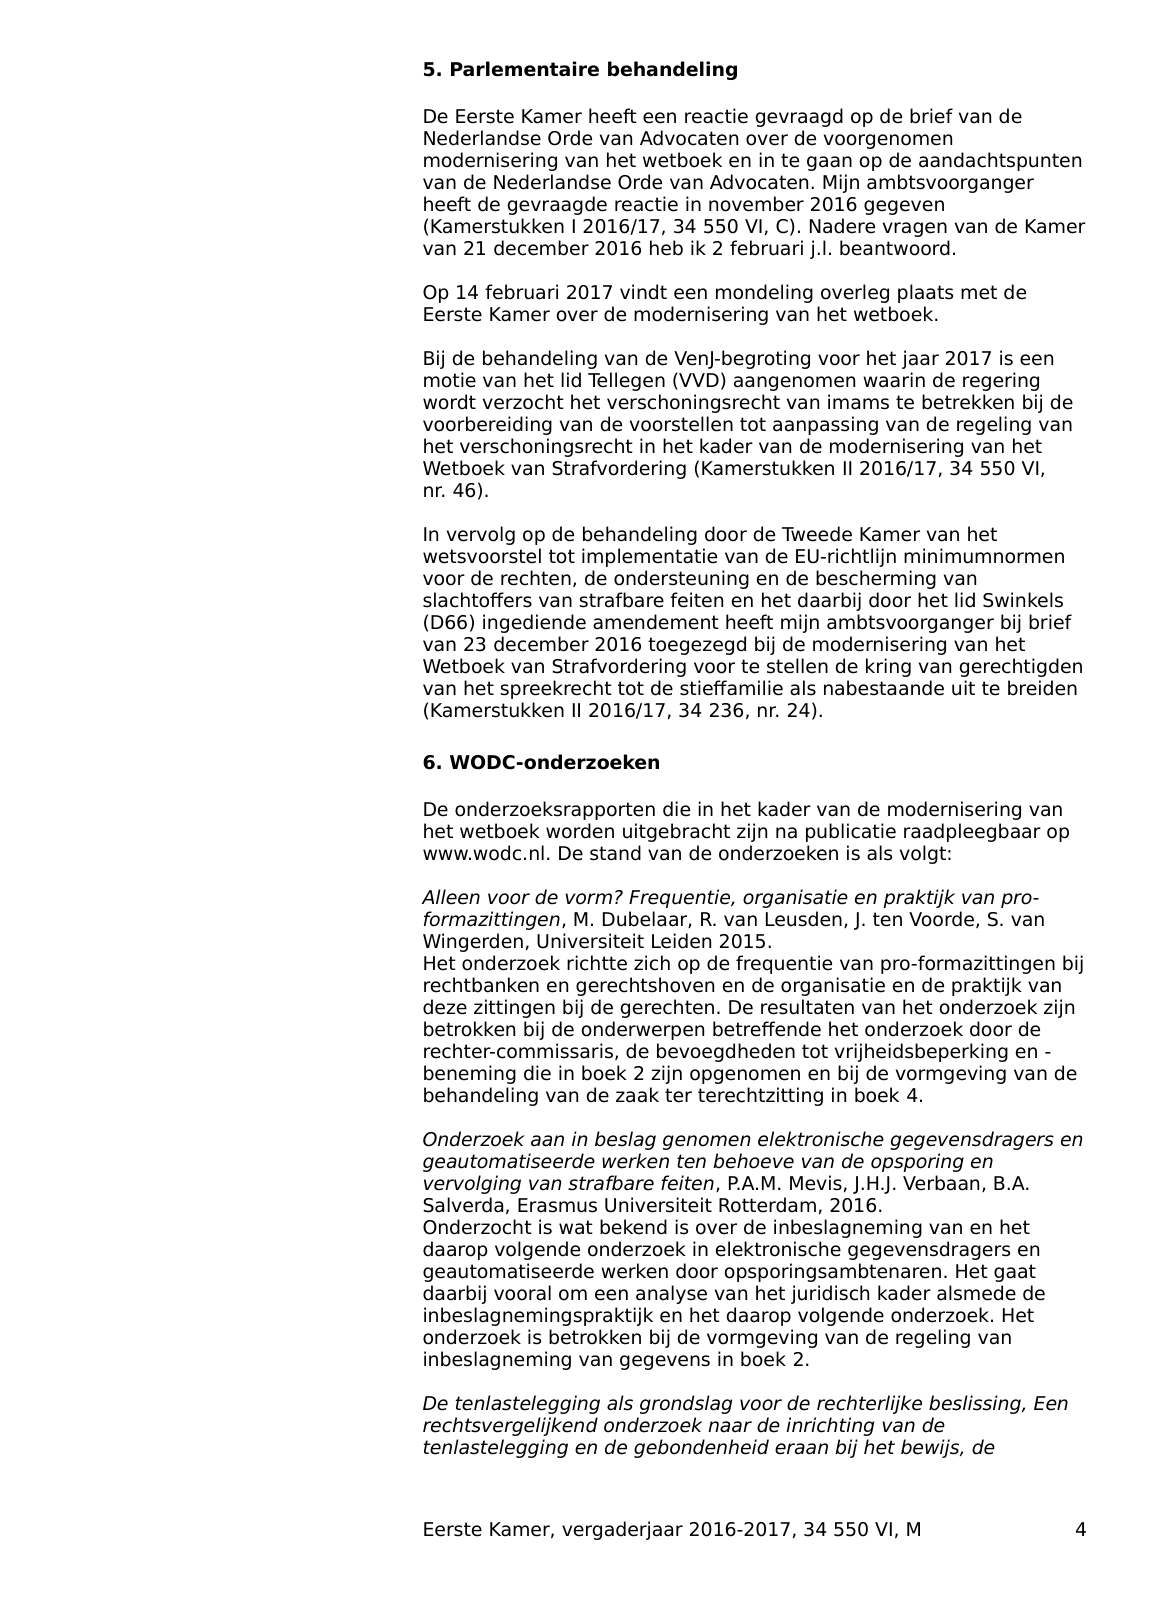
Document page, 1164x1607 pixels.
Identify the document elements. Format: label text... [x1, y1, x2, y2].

text De onderzoeksrapporten die in het kader van de modernisering van het wetboek worden uitgebracht zijn na publicatie raadpleegbaar op www.wodc.nl. De stand van de onderzoeken is als volgt: [422, 799, 1087, 865]
text Bij de behandeling van de VenJ-begroting voor het jaar 2017 is een motie van het lid Tellegen (VVD) aangenomen waarin de regering wordt verzocht het verschoningsrecht van imams te betrekken bij de voorbereiding van de voorstellen tot aanpassing van de regeling van het verschoningsrecht in het kader van de modernisering van het Wetboek van Strafvordering (Kamerstukken II 2016/17, 34 550 VI, nr. 46). [422, 348, 1087, 502]
text Onderzocht is wat bekend is over de inbeslagneming van en het daarop volgende onderzoek in elektronische gegevensdragers en geautomatiseerde werken door opsporingsambtenaren. Het gaat daarbij vooral om een analyse van het juridisch kader alsmede de inbeslagnemingspraktijk en het daarop volgende onderzoek. Het onderzoek is betrokken bij de vormgeving van de regeling van inbeslagneming van gegevens in boek 2. [422, 1217, 1087, 1371]
text Onderzoek aan in beslag genomen elektronische gegevensdragers en geautomatiseerde werken ten behoeve van de opsporing en vervolging van strafbare feiten, P.A.M. Mevis, J.H.J. Verbaan, B.A. Salverda, Erasmus Universiteit Rotterdam, 2016. [422, 1129, 1087, 1217]
text Het onderzoek richtte zich op de frequentie van pro-formazittingen bij rechtbanken en gerechtshoven en de organisatie en de praktijk van deze zittingen bij de gerechten. De resultaten van het onderzoek zijn betrokken bij de onderwerpen betreffende het onderzoek door de rechter-commissaris, de bevoegdheden tot vrijheidsbeperking en -beneming die in boek 2 zijn opgenomen en bij de vormgeving van de behandeling van de zaak ter terechtzitting in boek 4. [422, 953, 1087, 1107]
text Alleen voor de vorm? Frequentie, organisatie en praktijk van pro-formazittingen, M. Dubelaar, R. van Leusden, J. ten Voorde, S. van Wingerden, Universiteit Leiden 2015. [422, 887, 1087, 953]
text In vervolg op de behandeling door de Tweede Kamer van het wetsvoorstel tot implementatie van de EU-richtlijn minimumnormen voor de rechten, de ondersteuning en de bescherming van slachtoffers van strafbare feiten en het daarbij door het lid Swinkels (D66) ingediende amendement heeft mijn ambtsvoorganger bij brief van 23 december 2016 toegezegd bij de modernisering van het Wetboek van Strafvordering voor te stellen de kring van gerechtigden van het spreekrecht tot de stieffamilie als nabestaande uit te breiden (Kamerstukken II 2016/17, 34 236, nr. 24). [422, 524, 1087, 722]
text De tenlastelegging als grondslag voor de rechterlijke beslissing, Een rechtsvergelijkend onderzoek naar de inrichting van de tenlastelegging en de gebondenheid eraan bij het bewijs, de [422, 1393, 1087, 1459]
subtitle 5. Parlementaire behandeling [422, 59, 1087, 81]
subtitle 6. WODC-onderzoeken [422, 752, 1087, 774]
text Op 14 februari 2017 vindt een mondeling overleg plaats met de Eerste Kamer over de modernisering van het wetboek. [422, 282, 1087, 326]
text De Eerste Kamer heeft een reactie gevraagd op de brief van de Nederlandse Orde van Advocaten over de voorgenomen modernisering van het wetboek en in te gaan op de aandachtspunten van de Nederlandse Orde van Advocaten. Mijn ambtsvoorganger heeft de gevraagde reactie in november 2016 gegeven (Kamerstukken I 2016/17, 34 550 VI, C). Nadere vragen van de Kamer van 21 december 2016 heb ik 2 februari j.l. beantwoord. [422, 106, 1087, 260]
